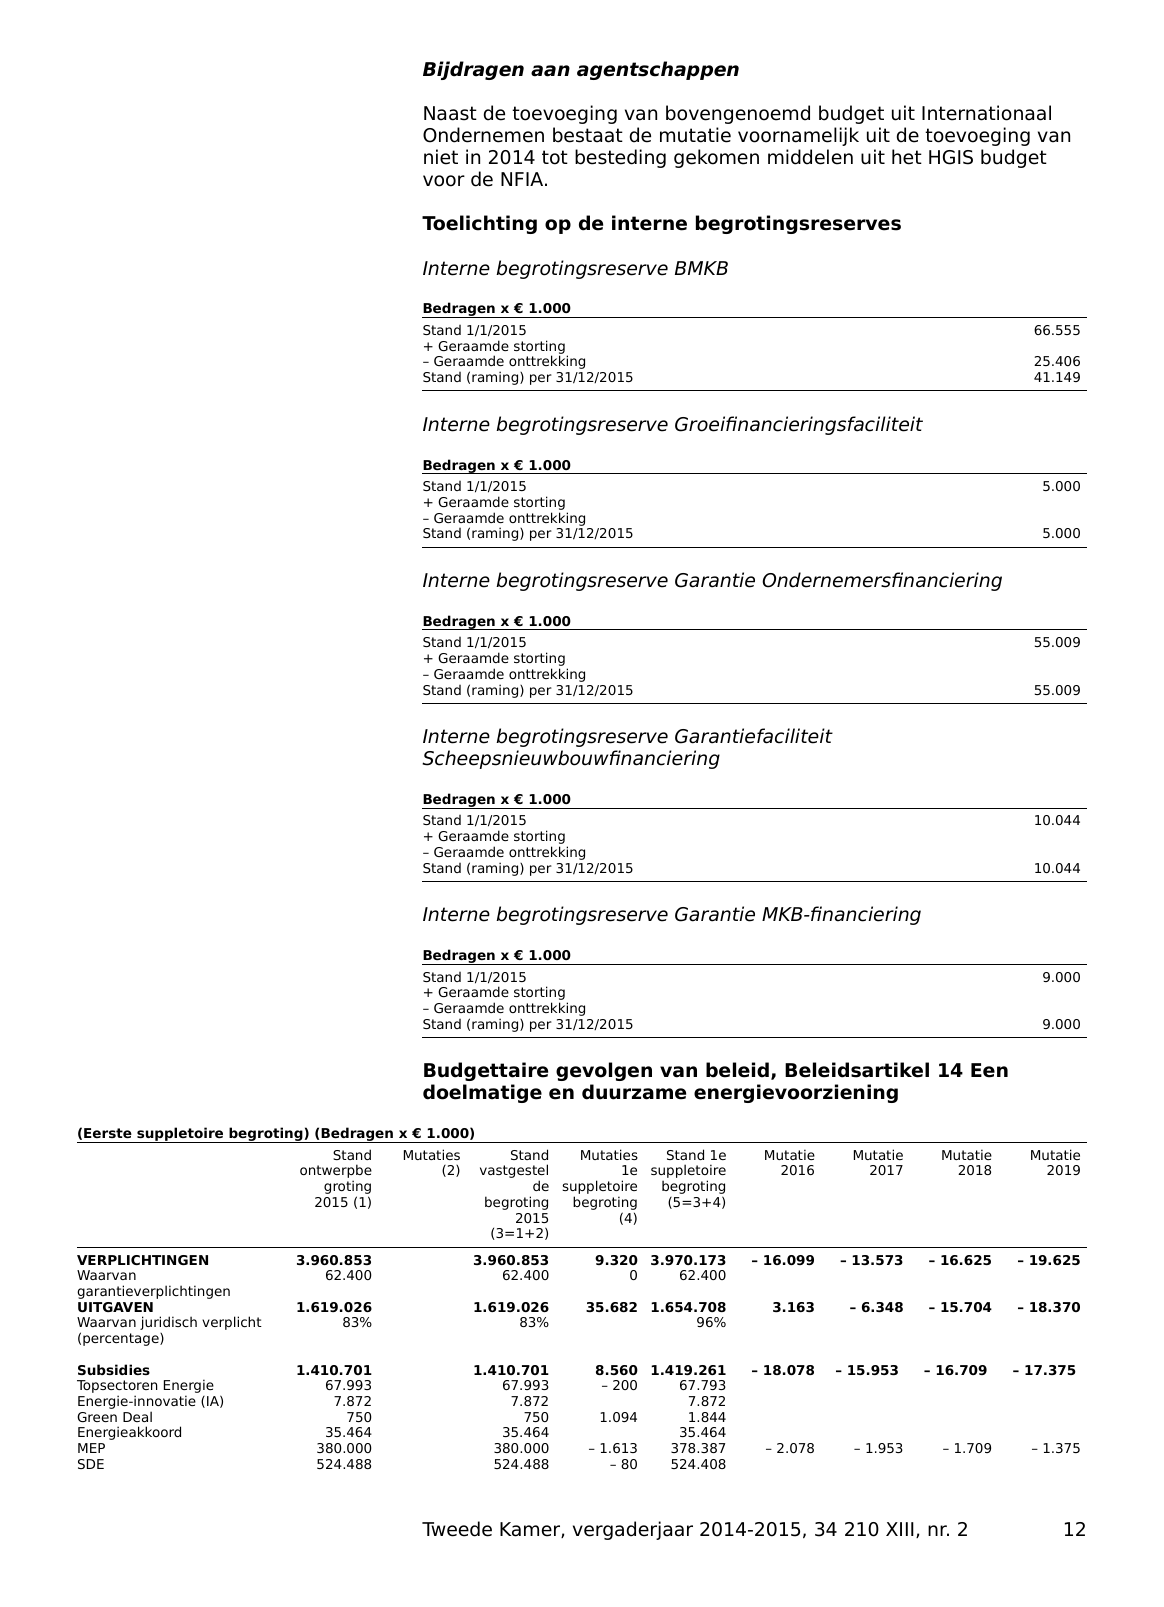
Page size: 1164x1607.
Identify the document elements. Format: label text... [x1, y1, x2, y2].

subtitle Interne begrotingsreserve Garantie Ondernemersfinanciering [422, 570, 1087, 592]
table_cell – 19.625 [998, 1248, 1087, 1268]
table_cell – 80 [555, 1457, 644, 1472]
table_cell – 16.625 [909, 1248, 998, 1268]
table_cell [555, 1347, 644, 1362]
table_cell 83% [466, 1315, 555, 1347]
table_cell 9.320 [555, 1248, 644, 1268]
table_cell [732, 1410, 821, 1425]
table_cell [954, 651, 1087, 667]
table_cell [821, 1394, 909, 1409]
table_header (Eerste suppletoire begroting) (Bedragen x € 1.000) [77, 1126, 1087, 1142]
table_cell SDE [77, 1457, 289, 1472]
table_cell 41.149 [954, 370, 1087, 390]
table_cell [998, 1268, 1087, 1299]
table_cell [821, 1347, 909, 1362]
table_cell 10.044 [954, 809, 1087, 829]
table_cell 55.009 [954, 682, 1087, 703]
subtitle Toelichting op de interne begrotingsreserves [422, 213, 1087, 235]
table_cell Stand (raming) per 31/12/2015 [422, 1017, 954, 1037]
table_header Bedragen x € 1.000 [422, 301, 1087, 317]
table_cell 1.410.701 [466, 1363, 555, 1378]
table_cell 62.400 [466, 1268, 555, 1299]
table_cell + Geraamde storting [422, 495, 954, 510]
table_cell [732, 1425, 821, 1441]
table_cell Subsidies [77, 1363, 289, 1378]
table_cell [954, 339, 1087, 354]
table_cell [954, 510, 1087, 526]
table_cell Stand 1/1/2015 [422, 318, 954, 338]
table_cell 750 [466, 1410, 555, 1425]
table_cell 83% [289, 1315, 378, 1347]
table_cell [555, 1315, 644, 1347]
table_cell [644, 1347, 732, 1362]
table_cell [954, 829, 1087, 845]
table_cell [954, 667, 1087, 682]
table_cell [909, 1425, 998, 1441]
table_cell 35.464 [644, 1425, 732, 1441]
table_cell + Geraamde storting [422, 651, 954, 667]
table_cell 524.408 [644, 1457, 732, 1472]
table_cell [821, 1457, 909, 1472]
table_cell [998, 1410, 1087, 1425]
subtitle Interne begrotingsreserve BMKB [422, 257, 1087, 279]
table_cell – Geraamde onttrekking [422, 354, 954, 370]
table_cell [378, 1347, 466, 1362]
table_cell – 1.709 [909, 1441, 998, 1457]
text Naast de toevoeging van bovengenoemd budget uit Internationaal Ondernemen bestaat de mutatie voornamelijk uit de toevoeging van niet in 2014 tot besteding gekomen middelen uit het HGIS budget voor de NFIA. [422, 103, 1087, 191]
table_cell Stand 1e suppletoire begroting (5=3+4) [644, 1143, 732, 1247]
table_cell 3.163 [732, 1300, 821, 1315]
table_cell 35.464 [466, 1425, 555, 1441]
table_cell 67.993 [289, 1378, 378, 1394]
table_cell [378, 1315, 466, 1347]
table_cell 7.872 [644, 1394, 732, 1409]
table_cell [998, 1394, 1087, 1409]
table_cell [466, 1347, 555, 1362]
table_cell [909, 1347, 998, 1362]
table_cell 9.000 [954, 1017, 1087, 1037]
table_cell 55.009 [954, 630, 1087, 651]
table_cell [909, 1394, 998, 1409]
table_cell Mutaties (2) [378, 1143, 466, 1247]
table_cell [954, 1001, 1087, 1017]
table_cell 524.488 [289, 1457, 378, 1472]
table_cell Mutatie 2019 [998, 1143, 1087, 1247]
table_cell 96% [644, 1315, 732, 1347]
table_cell [954, 845, 1087, 860]
table_cell 62.400 [289, 1268, 378, 1299]
table_cell [77, 1347, 289, 1362]
table_cell [821, 1378, 909, 1394]
table_cell [732, 1268, 821, 1299]
table_cell [954, 985, 1087, 1001]
table_cell 67.793 [644, 1378, 732, 1394]
table_cell [77, 1143, 289, 1247]
table_cell 1.094 [555, 1410, 644, 1425]
table_cell Stand (raming) per 31/12/2015 [422, 860, 954, 881]
table_header Bedragen x € 1.000 [422, 948, 1087, 964]
table_cell Stand ontwerpbegroting 2015 (1) [289, 1143, 378, 1247]
table_header Bedragen x € 1.000 [422, 792, 1087, 807]
table_cell 1.619.026 [466, 1300, 555, 1315]
table_cell – 1.953 [821, 1441, 909, 1457]
subtitle Bijdragen aan agentschappen [422, 59, 1087, 81]
table_cell Stand (raming) per 31/12/2015 [422, 526, 954, 547]
table_cell [378, 1410, 466, 1425]
table_cell Stand 1/1/2015 [422, 809, 954, 829]
table_cell – 200 [555, 1378, 644, 1394]
table_cell 1.654.708 [644, 1300, 732, 1315]
table_cell [821, 1425, 909, 1441]
table_cell 35.464 [289, 1425, 378, 1441]
table_cell Mutatie 2016 [732, 1143, 821, 1247]
table_cell Stand 1/1/2015 [422, 965, 954, 985]
table_cell – 18.078 [732, 1363, 821, 1378]
table_cell [378, 1363, 466, 1378]
table_cell [909, 1378, 998, 1394]
table_cell – 15.953 [821, 1363, 909, 1378]
table_cell Stand (raming) per 31/12/2015 [422, 370, 954, 390]
table_cell 8.560 [555, 1363, 644, 1378]
table_cell [909, 1268, 998, 1299]
table_cell 380.000 [289, 1441, 378, 1457]
table_cell 1.619.026 [289, 1300, 378, 1315]
table_cell [998, 1315, 1087, 1347]
table_cell – 17.375 [998, 1363, 1087, 1378]
table_cell 66.555 [954, 318, 1087, 338]
table_cell – 2.078 [732, 1441, 821, 1457]
table_header Bedragen x € 1.000 [422, 458, 1087, 473]
table_cell – Geraamde onttrekking [422, 510, 954, 526]
table_cell [378, 1300, 466, 1315]
table_cell – 1.375 [998, 1441, 1087, 1457]
table_cell – 15.704 [909, 1300, 998, 1315]
table_cell [821, 1410, 909, 1425]
table_cell 1.844 [644, 1410, 732, 1425]
table_cell + Geraamde storting [422, 829, 954, 845]
table_cell [732, 1315, 821, 1347]
table_cell 5.000 [954, 474, 1087, 495]
table_cell [378, 1378, 466, 1394]
table_cell Mutatie 2017 [821, 1143, 909, 1247]
table_cell Waarvan juridisch verplicht (percentage) [77, 1315, 289, 1347]
table_cell 3.960.853 [289, 1248, 378, 1268]
table_cell 378.387 [644, 1441, 732, 1457]
table_cell 67.993 [466, 1378, 555, 1394]
table_cell 35.682 [555, 1300, 644, 1315]
table_cell [555, 1425, 644, 1441]
table_cell [378, 1425, 466, 1441]
table_cell [378, 1441, 466, 1457]
table_cell – 16.709 [909, 1363, 998, 1378]
table_cell 750 [289, 1410, 378, 1425]
table_cell + Geraamde storting [422, 985, 954, 1001]
table_cell [954, 495, 1087, 510]
table_cell UITGAVEN [77, 1300, 289, 1315]
subtitle Interne begrotingsreserve Groeifinancieringsfaciliteit [422, 414, 1087, 436]
table_cell [555, 1394, 644, 1409]
table_cell + Geraamde storting [422, 339, 954, 354]
table_cell Stand vastgestelde begroting 2015 (3=1+2) [466, 1143, 555, 1247]
table_cell [378, 1268, 466, 1299]
table_cell Energieakkoord [77, 1425, 289, 1441]
table_cell – Geraamde onttrekking [422, 1001, 954, 1017]
table_cell 25.406 [954, 354, 1087, 370]
table_cell [998, 1425, 1087, 1441]
table_cell [732, 1347, 821, 1362]
table_cell [289, 1347, 378, 1362]
table_cell [909, 1315, 998, 1347]
table_cell [821, 1315, 909, 1347]
table_cell [732, 1394, 821, 1409]
table_cell – Geraamde onttrekking [422, 667, 954, 682]
table_cell – 18.370 [998, 1300, 1087, 1315]
table_cell [998, 1457, 1087, 1472]
table_cell [378, 1248, 466, 1268]
table_cell Stand 1/1/2015 [422, 630, 954, 651]
table_cell [909, 1457, 998, 1472]
table_cell 380.000 [466, 1441, 555, 1457]
table_cell Green Deal [77, 1410, 289, 1425]
table_cell Topsectoren Energie [77, 1378, 289, 1394]
table_cell [732, 1457, 821, 1472]
table_cell – 13.573 [821, 1248, 909, 1268]
subtitle Interne begrotingsreserve Garantie MKB-financiering [422, 904, 1087, 926]
table_cell [998, 1347, 1087, 1362]
table_cell [732, 1378, 821, 1394]
table_cell 524.488 [466, 1457, 555, 1472]
table_cell – Geraamde onttrekking [422, 845, 954, 860]
table_cell Stand 1/1/2015 [422, 474, 954, 495]
table_cell – 16.099 [732, 1248, 821, 1268]
table_cell 3.970.173 [644, 1248, 732, 1268]
table_cell 9.000 [954, 965, 1087, 985]
table_cell Mutaties 1e suppletoire begroting (4) [555, 1143, 644, 1247]
table_cell [909, 1410, 998, 1425]
table_cell 10.044 [954, 860, 1087, 881]
table_header Bedragen x € 1.000 [422, 614, 1087, 629]
table_cell 7.872 [466, 1394, 555, 1409]
table_cell 0 [555, 1268, 644, 1299]
table_cell Energie-innovatie (IA) [77, 1394, 289, 1409]
table_cell Stand (raming) per 31/12/2015 [422, 682, 954, 703]
table_cell MEP [77, 1441, 289, 1457]
table_cell Mutatie 2018 [909, 1143, 998, 1247]
table_cell 1.419.261 [644, 1363, 732, 1378]
table_cell [998, 1378, 1087, 1394]
table_cell 62.400 [644, 1268, 732, 1299]
table_cell [821, 1268, 909, 1299]
table_cell 3.960.853 [466, 1248, 555, 1268]
subtitle Interne begrotingsreserve Garantiefaciliteit Scheepsnieuwbouwfinanciering [422, 726, 1087, 770]
table_cell [378, 1394, 466, 1409]
table_cell 7.872 [289, 1394, 378, 1409]
table_cell 5.000 [954, 526, 1087, 547]
table_cell 1.410.701 [289, 1363, 378, 1378]
table_cell [378, 1457, 466, 1472]
table_cell Waarvan garantieverplichtingen [77, 1268, 289, 1299]
subtitle Budgettaire gevolgen van beleid, Beleidsartikel 14 Een doelmatige en duurzame energievoorziening [422, 1060, 1087, 1104]
table_cell – 1.613 [555, 1441, 644, 1457]
table_cell VERPLICHTINGEN [77, 1248, 289, 1268]
table_cell – 6.348 [821, 1300, 909, 1315]
